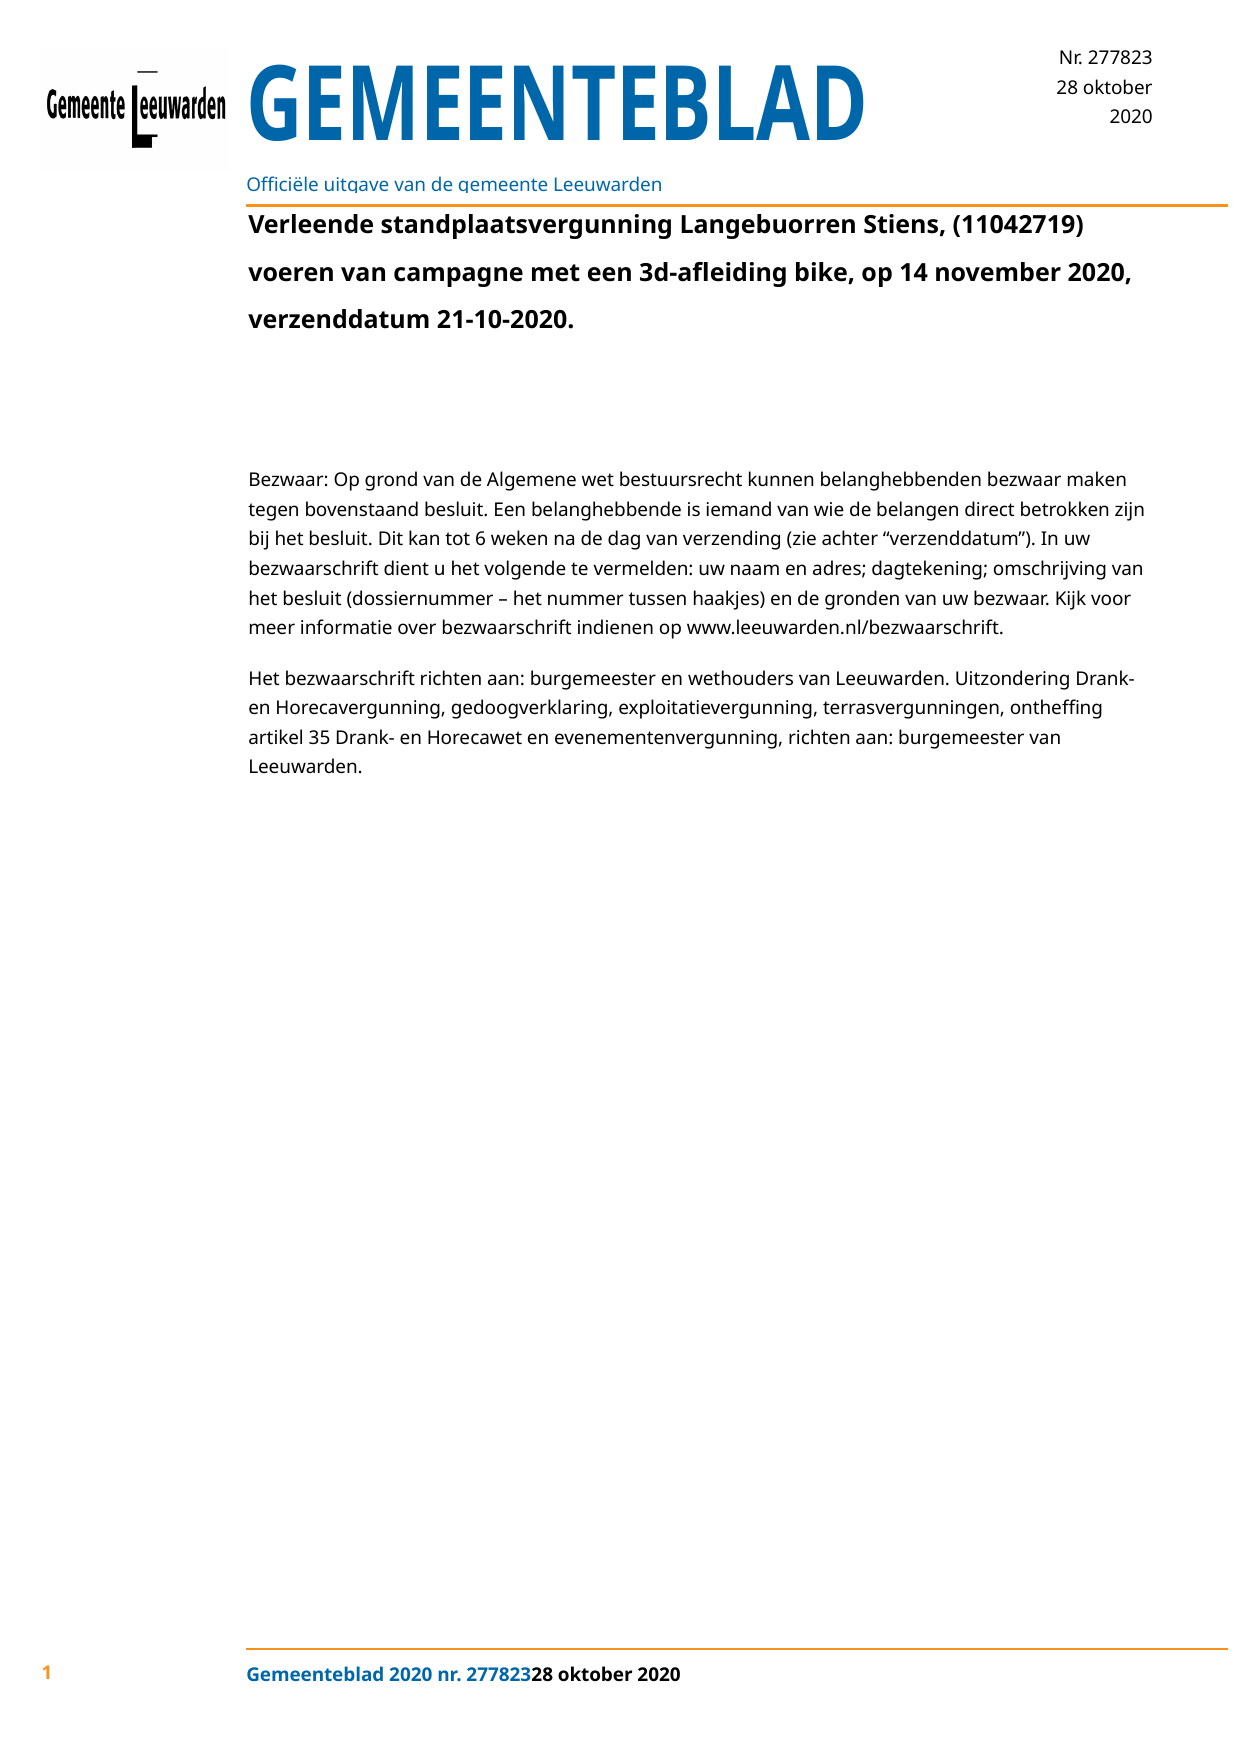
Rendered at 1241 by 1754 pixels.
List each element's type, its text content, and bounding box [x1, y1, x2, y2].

text Het bezwaarschrift richten aan: burgemeester en wethouders van Leeuwarden. Uitzondering Drank- en Horecavergunning, gedoogverklaring, exploitatievergunning, terrasvergunningen, ontheffing artikel 35 Drank- en Horecawet en evenementenvergunning, richten aan: burgemeester van Leeuwarden. [248, 665, 1152, 779]
text Verleende standplaatsvergunning Langebuorren Stiens, (11042719) voeren van campagne met een 3d-afleiding bike, op 14 november 2020, verzenddatum 21-10-2020. [248, 207, 1152, 336]
text Bezwaar: Op grond van de Algemene wet bestuursrecht kunnen belanghebbenden bezwaar maken tegen bovenstaand besluit. Een belanghebbende is iemand van wie de belangen direct betrokken zijn bij het besluit. Dit kan tot 6 weken na de dag van verzending (zie achter “verzenddatum”). In uw bezwaarschrift dient u het volgende te vermelden: uw naam en adres; dagtekening; omschrijving van het besluit (dossiernummer – het nummer tussen haakjes) en de gronden van uw bezwaar. Kijk voor meer informatie over bezwaarschrift indienen op www.leeuwarden.nl/bezwaarschrift. [248, 466, 1152, 640]
picture [41, 47, 231, 172]
